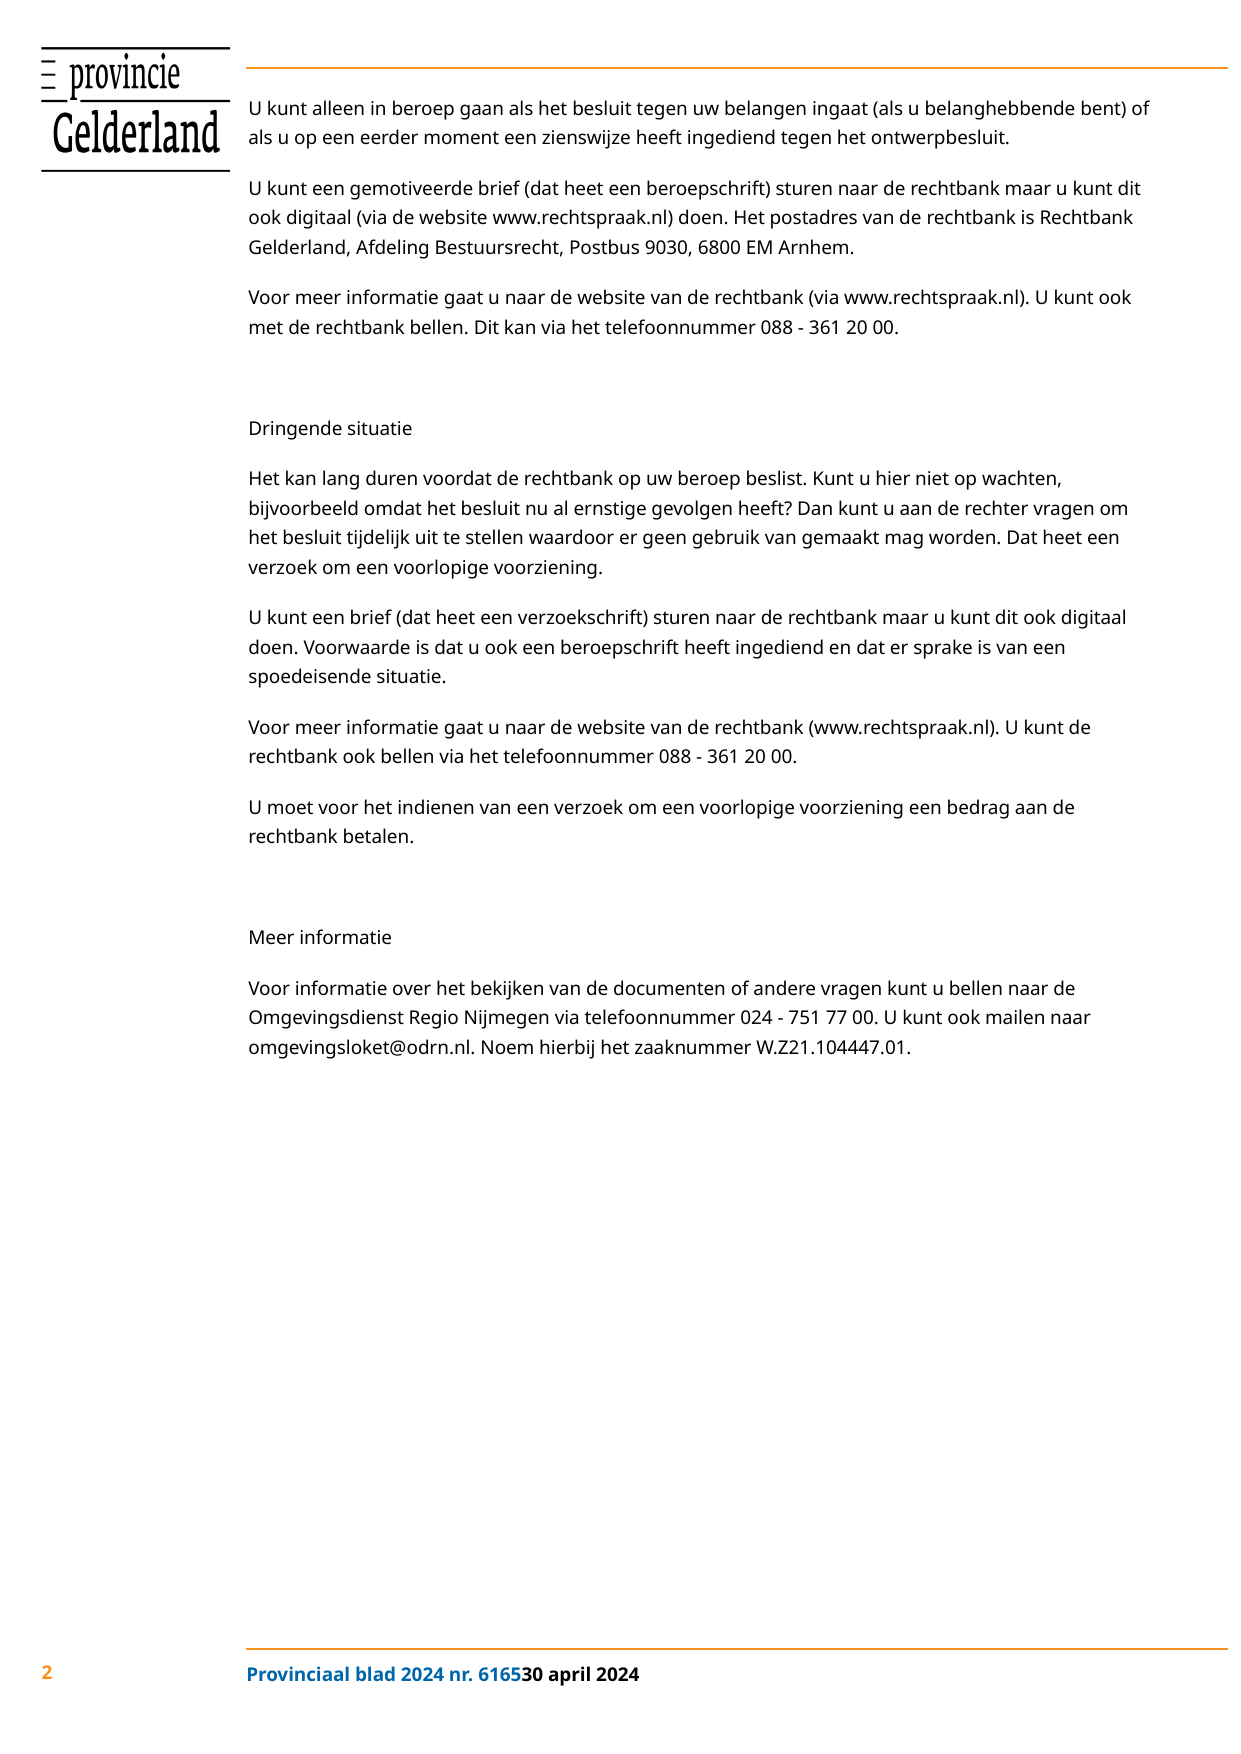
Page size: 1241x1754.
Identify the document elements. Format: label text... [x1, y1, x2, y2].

text Dringende situatie [248, 415, 1152, 441]
picture [41, 47, 231, 172]
text U kunt een gemotiveerde brief (dat heet een beroepschrift) sturen naar de rechtbank maar u kunt dit ook digitaal (via de website www.rechtspraak.nl) doen. Het postadres van de rechtbank is Rechtbank Gelderland, Afdeling Bestuursrecht, Postbus 9030, 6800 EM Arnhem. [248, 175, 1152, 260]
text Voor informatie over het bekijken van de documenten of andere vragen kunt u bellen naar de Omgevingsdienst Regio Nijmegen via telefoonnummer 024 - 751 77 00. U kunt ook mailen naar omgevingsloket@odrn.nl. Noem hierbij het zaaknummer W.Z21.104447.01. [248, 975, 1152, 1060]
text Voor meer informatie gaat u naar de website van de rechtbank (via www.rechtspraak.nl). U kunt ook met de rechtbank bellen. Dit kan via het telefoonnummer 088 - 361 20 00. [248, 284, 1152, 340]
text U moet voor het indienen van een verzoek om een voorlopige voorziening een bedrag aan de rechtbank betalen. [248, 794, 1152, 849]
text U kunt een brief (dat heet een verzoekschrift) sturen naar de rechtbank maar u kunt dit ook digitaal doen. Voorwaarde is dat u ook een beroepschrift heeft ingediend en dat er sprake is van een spoedeisende situatie. [248, 604, 1152, 689]
text U kunt alleen in beroep gaan als het besluit tegen uw belangen ingaat (als u belanghebbende bent) of als u op een eerder moment een zienswijze heeft ingediend tegen het ontwerpbesluit. [248, 95, 1152, 150]
text Meer informatie [248, 924, 1152, 950]
text Het kan lang duren voordat de rechtbank op uw beroep beslist. Kunt u hier niet op wachten, bijvoorbeeld omdat het besluit nu al ernstige gevolgen heeft? Dan kunt u aan de rechter vragen om het besluit tijdelijk uit te stellen waardoor er geen gebruik van gemaakt mag worden. Dat heet een verzoek om een voorlopige voorziening. [248, 465, 1152, 580]
text Voor meer informatie gaat u naar de website van de rechtbank (www.rechtspraak.nl). U kunt de rechtbank ook bellen via het telefoonnummer 088 - 361 20 00. [248, 714, 1152, 769]
